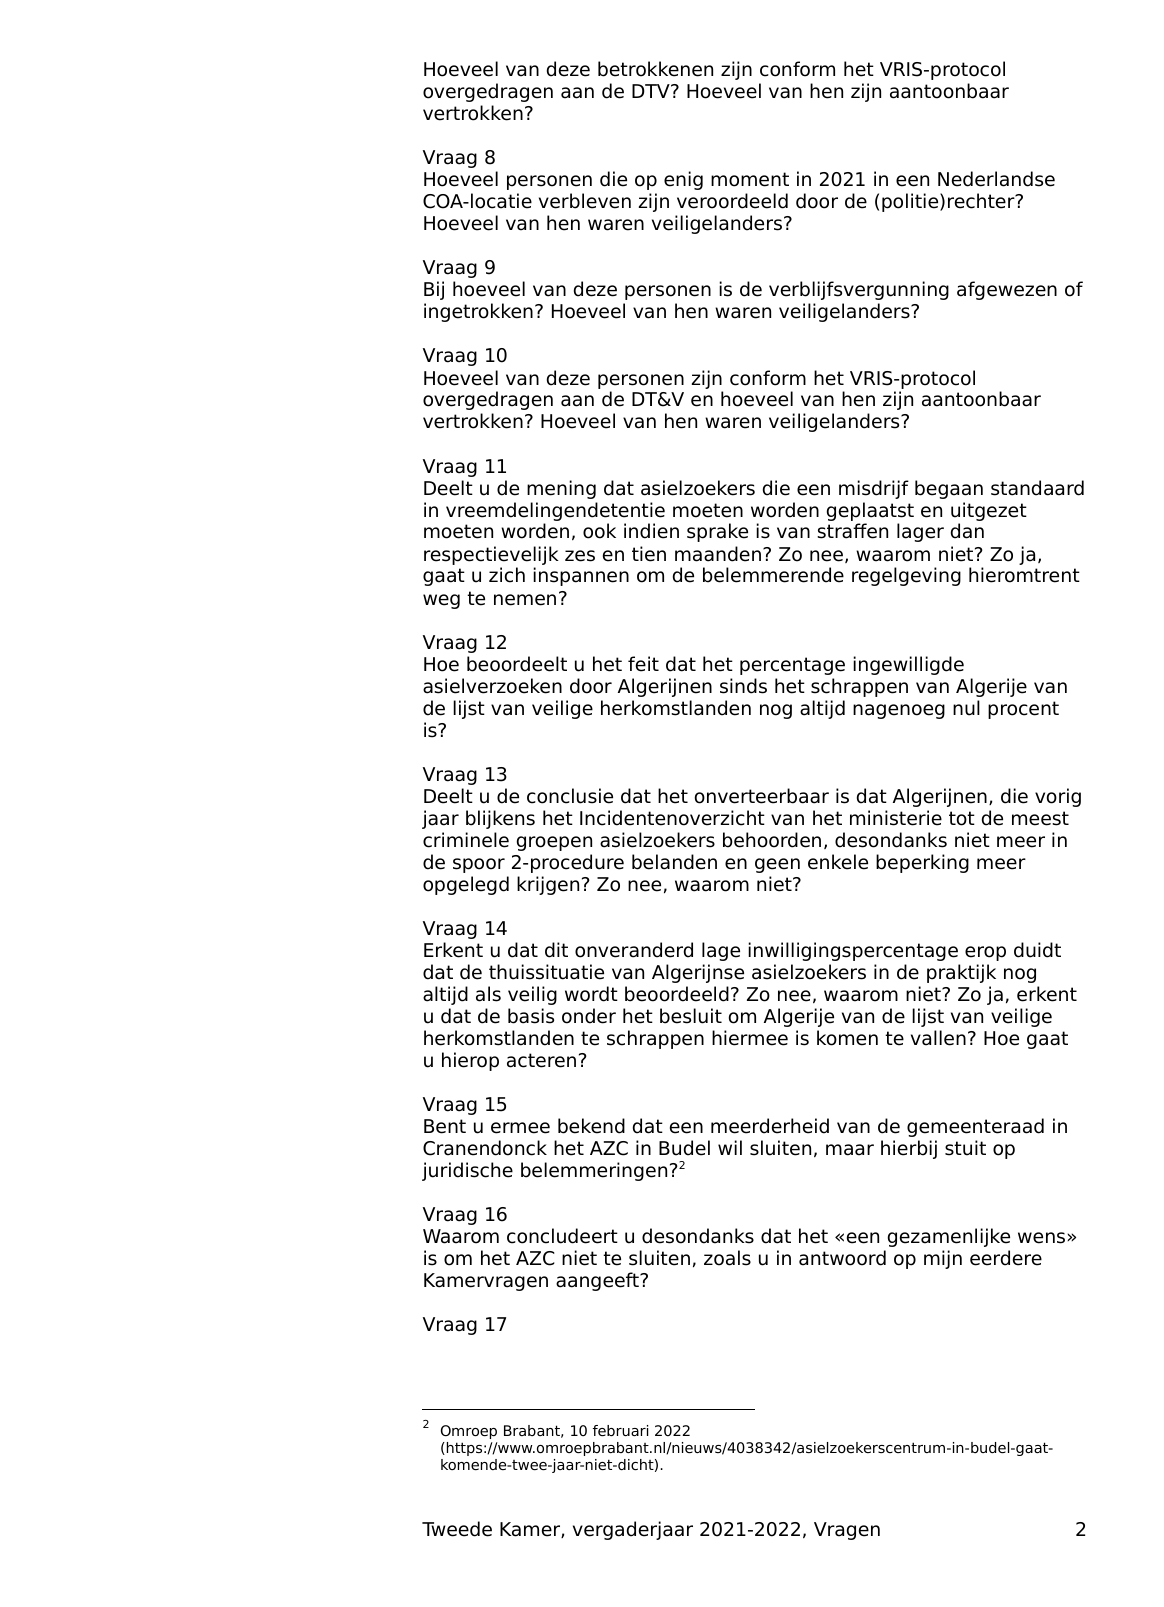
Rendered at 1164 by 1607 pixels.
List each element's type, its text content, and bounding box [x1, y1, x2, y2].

text Vraag 17 [422, 1314, 1087, 1336]
text Hoeveel personen die op enig moment in 2021 in een Nederlandse COA-locatie verbleven zijn veroordeeld door de (politie)rechter? Hoeveel van hen waren veiligelanders? [422, 169, 1087, 235]
text Vraag 14 [422, 918, 1087, 940]
text Hoeveel van deze personen zijn conform het VRIS-protocol overgedragen aan de DT&V en hoeveel van hen zijn aantoonbaar vertrokken? Hoeveel van hen waren veiligelanders? [422, 367, 1087, 433]
text Vraag 16 [422, 1204, 1087, 1226]
text Vraag 15 [422, 1094, 1087, 1116]
text Vraag 11 [422, 456, 1087, 477]
text Bent u ermee bekend dat een meerderheid van de gemeenteraad in Cranendonck het AZC in Budel wil sluiten, maar hierbij stuit op juridische belemmeringen? [422, 1116, 1087, 1182]
text Deelt u de mening dat asielzoekers die een misdrijf begaan standaard in vreemdelingendetentie moeten worden geplaatst en uitgezet moeten worden, ook indien sprake is van straffen lager dan respectievelijk zes en tien maanden? Zo nee, waarom niet? Zo ja, gaat u zich inspannen om de belemmerende regelgeving hieromtrent weg te nemen? [422, 477, 1087, 609]
text Erkent u dat dit onveranderd lage inwilligingspercentage erop duidt dat de thuissituatie van Algerijnse asielzoekers in de praktijk nog altijd als veilig wordt beoordeeld? Zo nee, waarom niet? Zo ja, erkent u dat de basis onder het besluit om Algerije van de lijst van veilige herkomstlanden te schrappen hiermee is komen te vallen? Hoe gaat u hierop acteren? [422, 940, 1087, 1072]
text Waarom concludeert u desondanks dat het «een gezamenlijke wens» is om het AZC niet te sluiten, zoals u in antwoord op mijn eerdere Kamervragen aangeeft? [422, 1226, 1087, 1292]
text Bij hoeveel van deze personen is de verblijfsvergunning afgewezen of ingetrokken? Hoeveel van hen waren veiligelanders? [422, 279, 1087, 323]
text Vraag 13 [422, 764, 1087, 786]
text Hoe beoordeelt u het feit dat het percentage ingewilligde asielverzoeken door Algerijnen sinds het schrappen van Algerije van de lijst van veilige herkomstlanden nog altijd nagenoeg nul procent is? [422, 653, 1087, 741]
text Hoeveel van deze betrokkenen zijn conform het VRIS-protocol overgedragen aan de DTV? Hoeveel van hen zijn aantoonbaar vertrokken? [422, 59, 1087, 125]
text Vraag 12 [422, 632, 1087, 653]
text Omroep Brabant, 10 februari 2022 (https://www.omroepbrabant.nl/nieuws/4038342/asielzoekerscentrum-in-budel-gaat-komende-twee-jaar-niet-dicht). [422, 1418, 1087, 1474]
text Vraag 9 [422, 257, 1087, 279]
text Vraag 8 [422, 147, 1087, 169]
text Deelt u de conclusie dat het onverteerbaar is dat Algerijnen, die vorig jaar blijkens het Incidentenoverzicht van het ministerie tot de meest criminele groepen asielzoekers behoorden, desondanks niet meer in de spoor 2-procedure belanden en geen enkele beperking meer opgelegd krijgen? Zo nee, waarom niet? [422, 786, 1087, 896]
text Vraag 10 [422, 345, 1087, 367]
